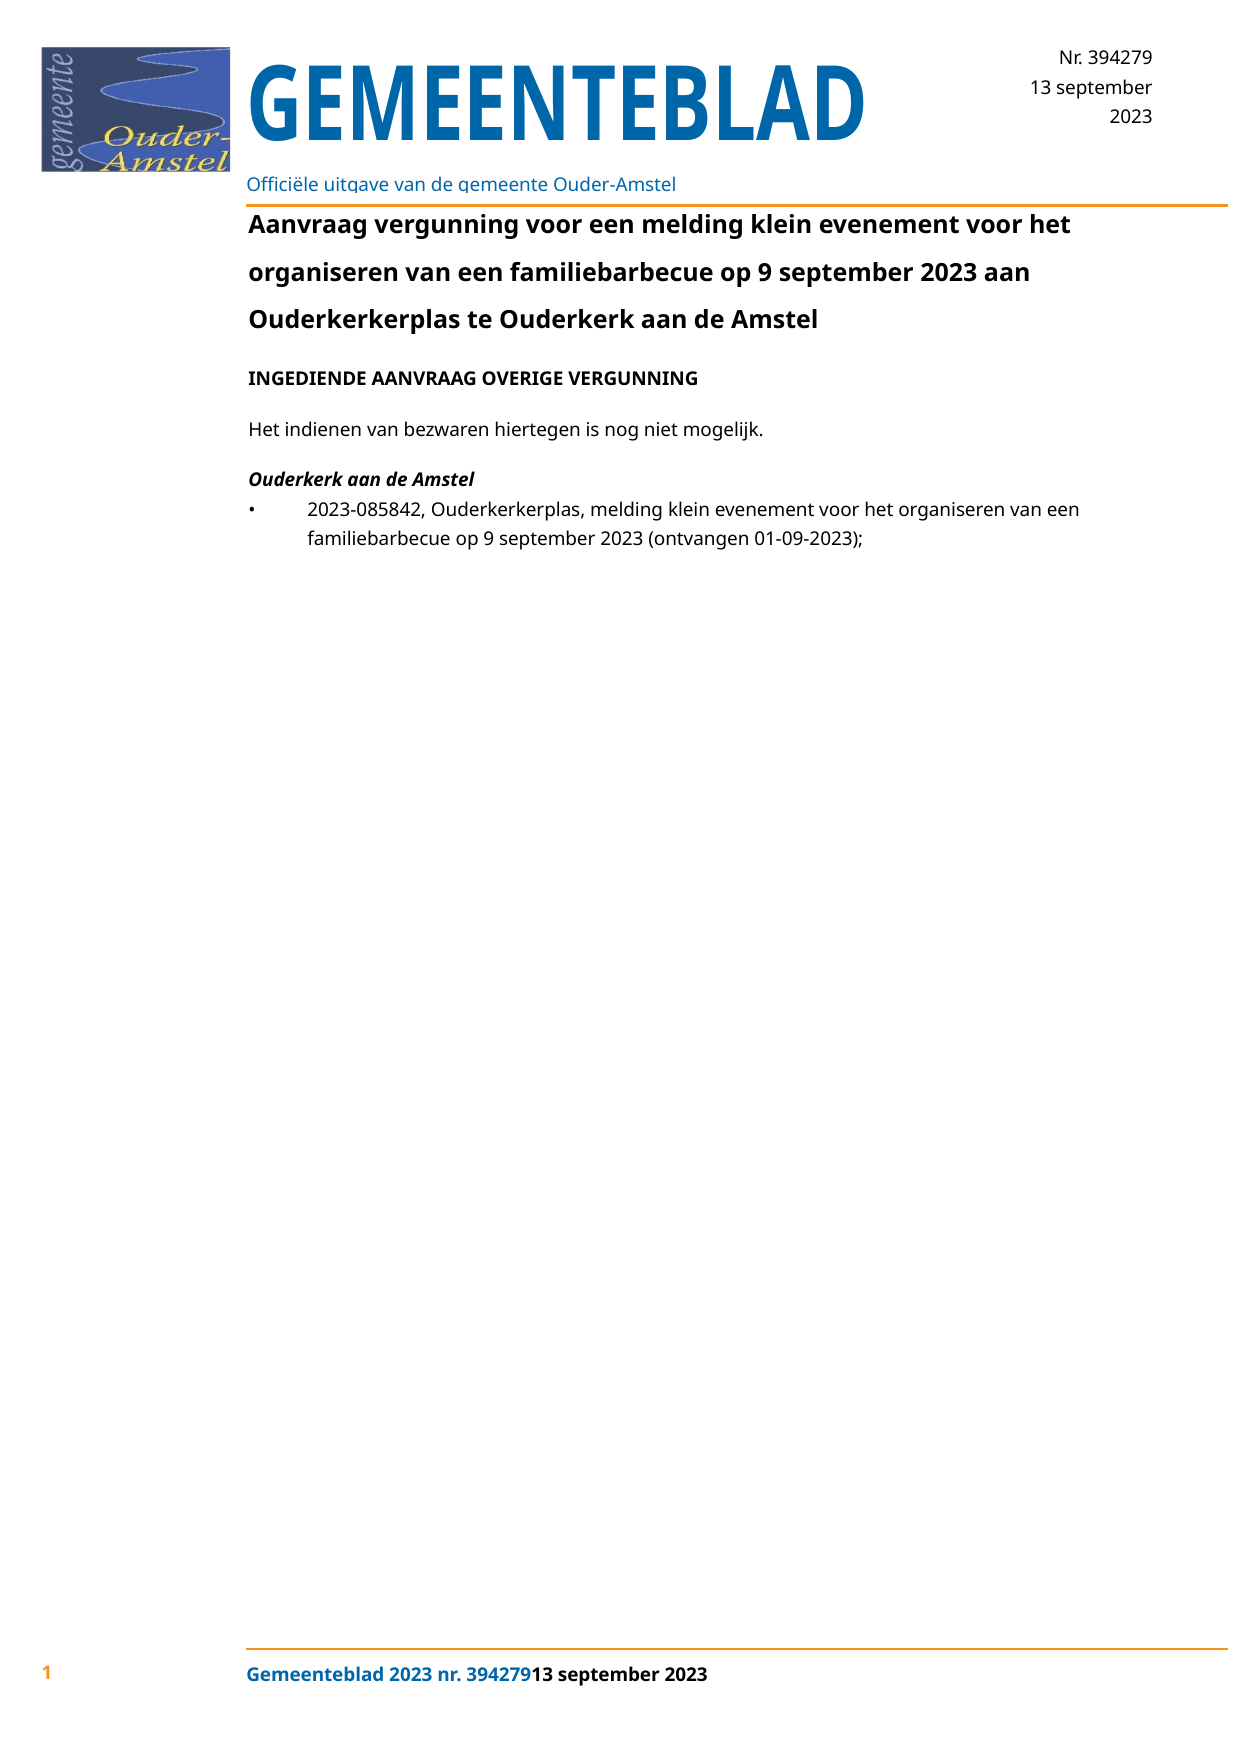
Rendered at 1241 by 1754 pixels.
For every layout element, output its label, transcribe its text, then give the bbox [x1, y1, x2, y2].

list 2023-085842, Ouderkerkerplas, melding klein evenement voor het organiseren van een familiebarbecue op 9 september 2023 (ontvangen 01-09-2023); [248, 496, 1152, 551]
text Aanvraag vergunning voor een melding klein evenement voor het organiseren van een familiebarbecue op 9 september 2023 aan Ouderkerkerplas te Ouderkerk aan de Amstel [248, 207, 1152, 336]
text Ouderkerk aan de Amstel [248, 466, 1152, 492]
text INGEDIENDE AANVRAAG OVERIGE VERGUNNING [248, 366, 1152, 391]
picture [41, 47, 231, 172]
text Het indienen van bezwaren hiertegen is nog niet mogelijk. [248, 416, 1152, 442]
